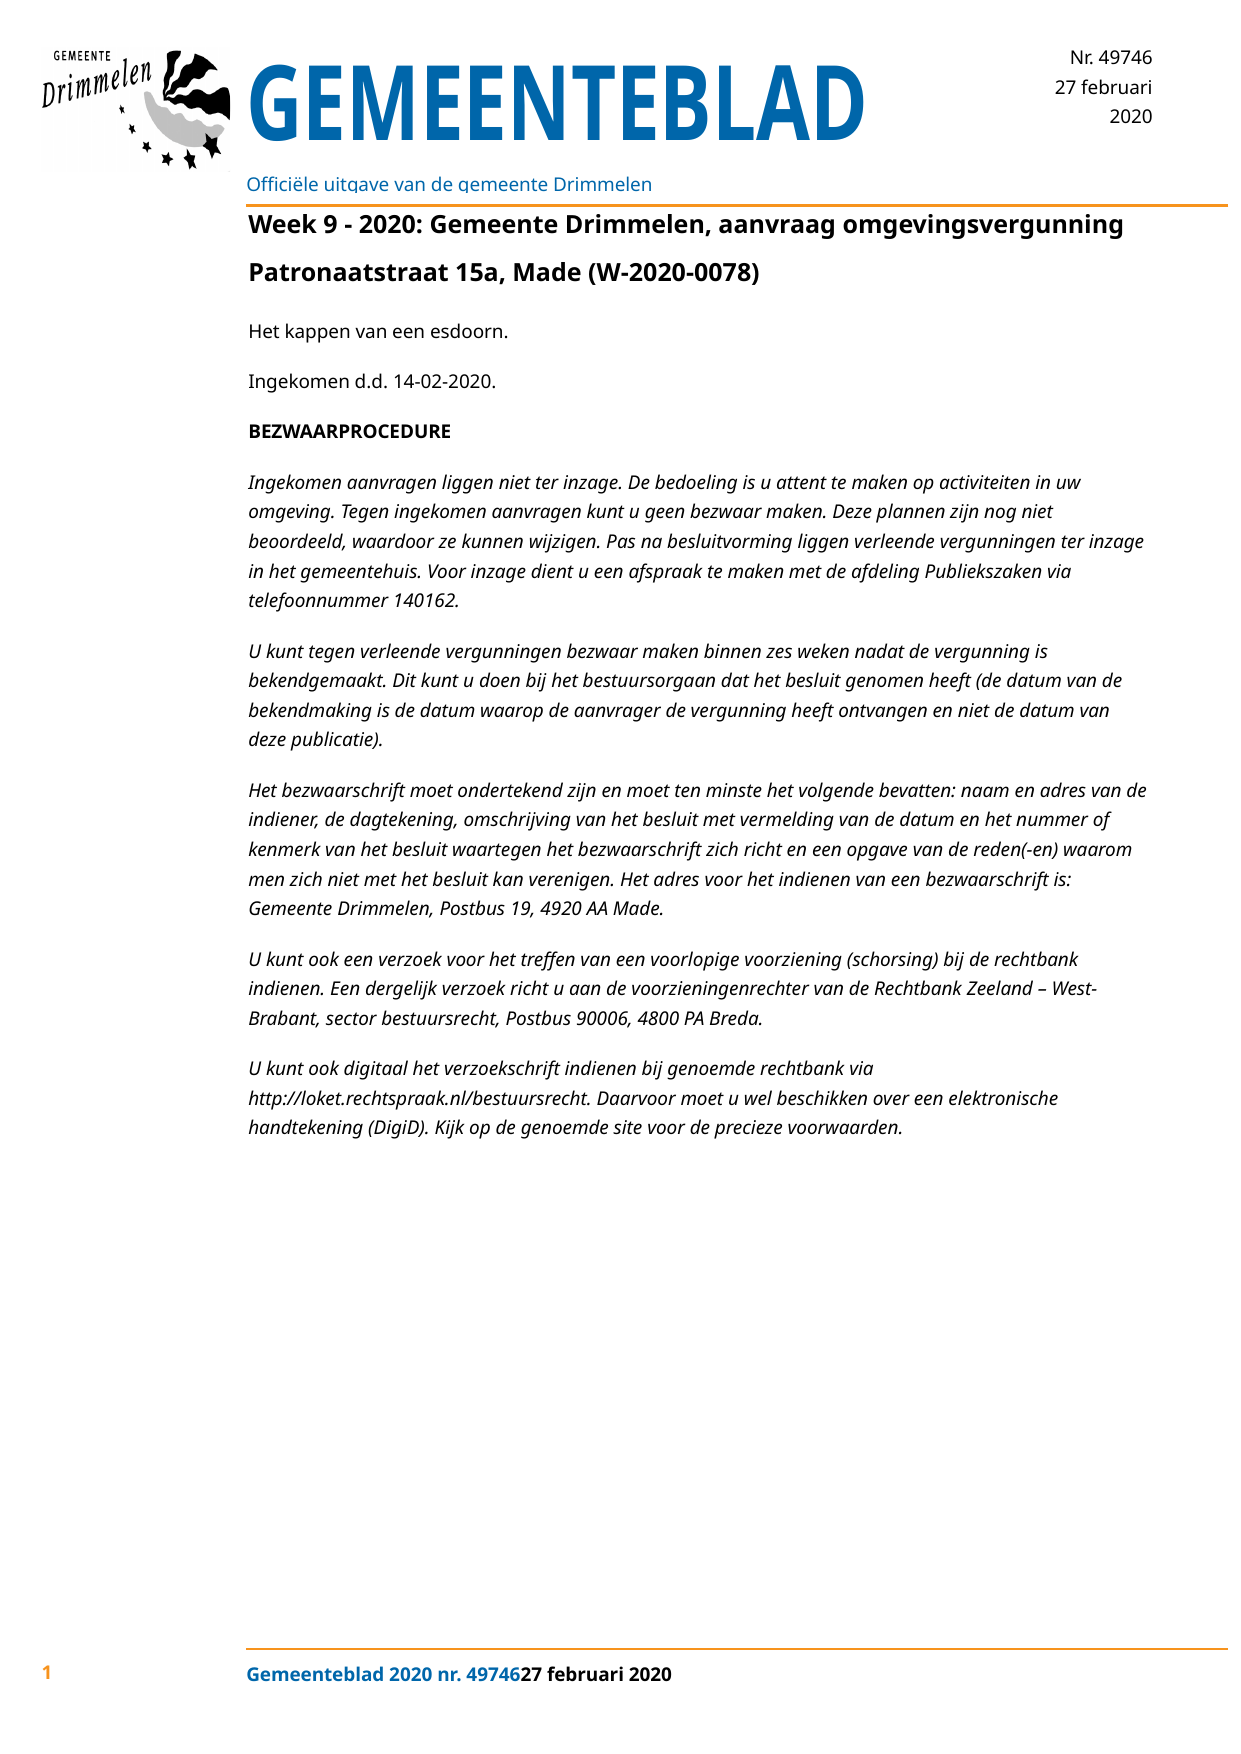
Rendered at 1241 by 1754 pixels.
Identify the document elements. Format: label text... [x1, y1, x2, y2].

picture [41, 47, 231, 172]
text Het kappen van een esdoorn. [248, 318, 1152, 344]
text Week 9 - 2020: Gemeente Drimmelen, aanvraag omgevingsvergunning Patronaatstraat 15a, Made (W-2020-0078) [248, 207, 1152, 288]
text Het bezwaarschrift moet ondertekend zijn en moet ten minste het volgende bevatten: naam en adres van de indiener, de dagtekening, omschrijving van het besluit met vermelding van de datum en het nummer of kenmerk van het besluit waartegen het bezwaarschrift zich richt en een opgave van de reden(-en) waarom men zich niet met het besluit kan verenigen. Het adres voor het indienen van een bezwaarschrift is: Gemeente Drimmelen, Postbus 19, 4920 AA Made. [248, 777, 1152, 921]
text Ingekomen d.d. 14-02-2020. [248, 368, 1152, 394]
text U kunt ook een verzoek voor het treffen van een voorlopige voorziening (schorsing) bij de rechtbank indienen. Een dergelijk verzoek richt u aan de voorzieningenrechter van de Rechtbank Zeeland – West-Brabant, sector bestuursrecht, Postbus 90006, 4800 PA Breda. [248, 946, 1152, 1031]
text BEZWAARPROCEDURE [248, 419, 1152, 444]
text Ingekomen aanvragen liggen niet ter inzage. De bedoeling is u attent te maken op activiteiten in uw omgeving. Tegen ingekomen aanvragen kunt u geen bezwaar maken. Deze plannen zijn nog niet beoordeeld, waardoor ze kunnen wijzigen. Pas na besluitvorming liggen verleende vergunningen ter inzage in het gemeentehuis. Voor inzage dient u een afspraak te maken met de afdeling Publiekszaken via telefoonnummer 140162. [248, 469, 1152, 613]
text U kunt ook digitaal het verzoekschrift indienen bij genoemde rechtbank via http://loket.rechtspraak.nl/bestuursrecht. Daarvoor moet u wel beschikken over een elektronische handtekening (DigiD). Kijk op de genoemde site voor de precieze voorwaarden. [248, 1055, 1152, 1140]
text U kunt tegen verleende vergunningen bezwaar maken binnen zes weken nadat de vergunning is bekendgemaakt. Dit kunt u doen bij het bestuursorgaan dat het besluit genomen heeft (de datum van de bekendmaking is de datum waarop de aanvrager de vergunning heeft ontvangen en niet de datum van deze publicatie). [248, 638, 1152, 752]
